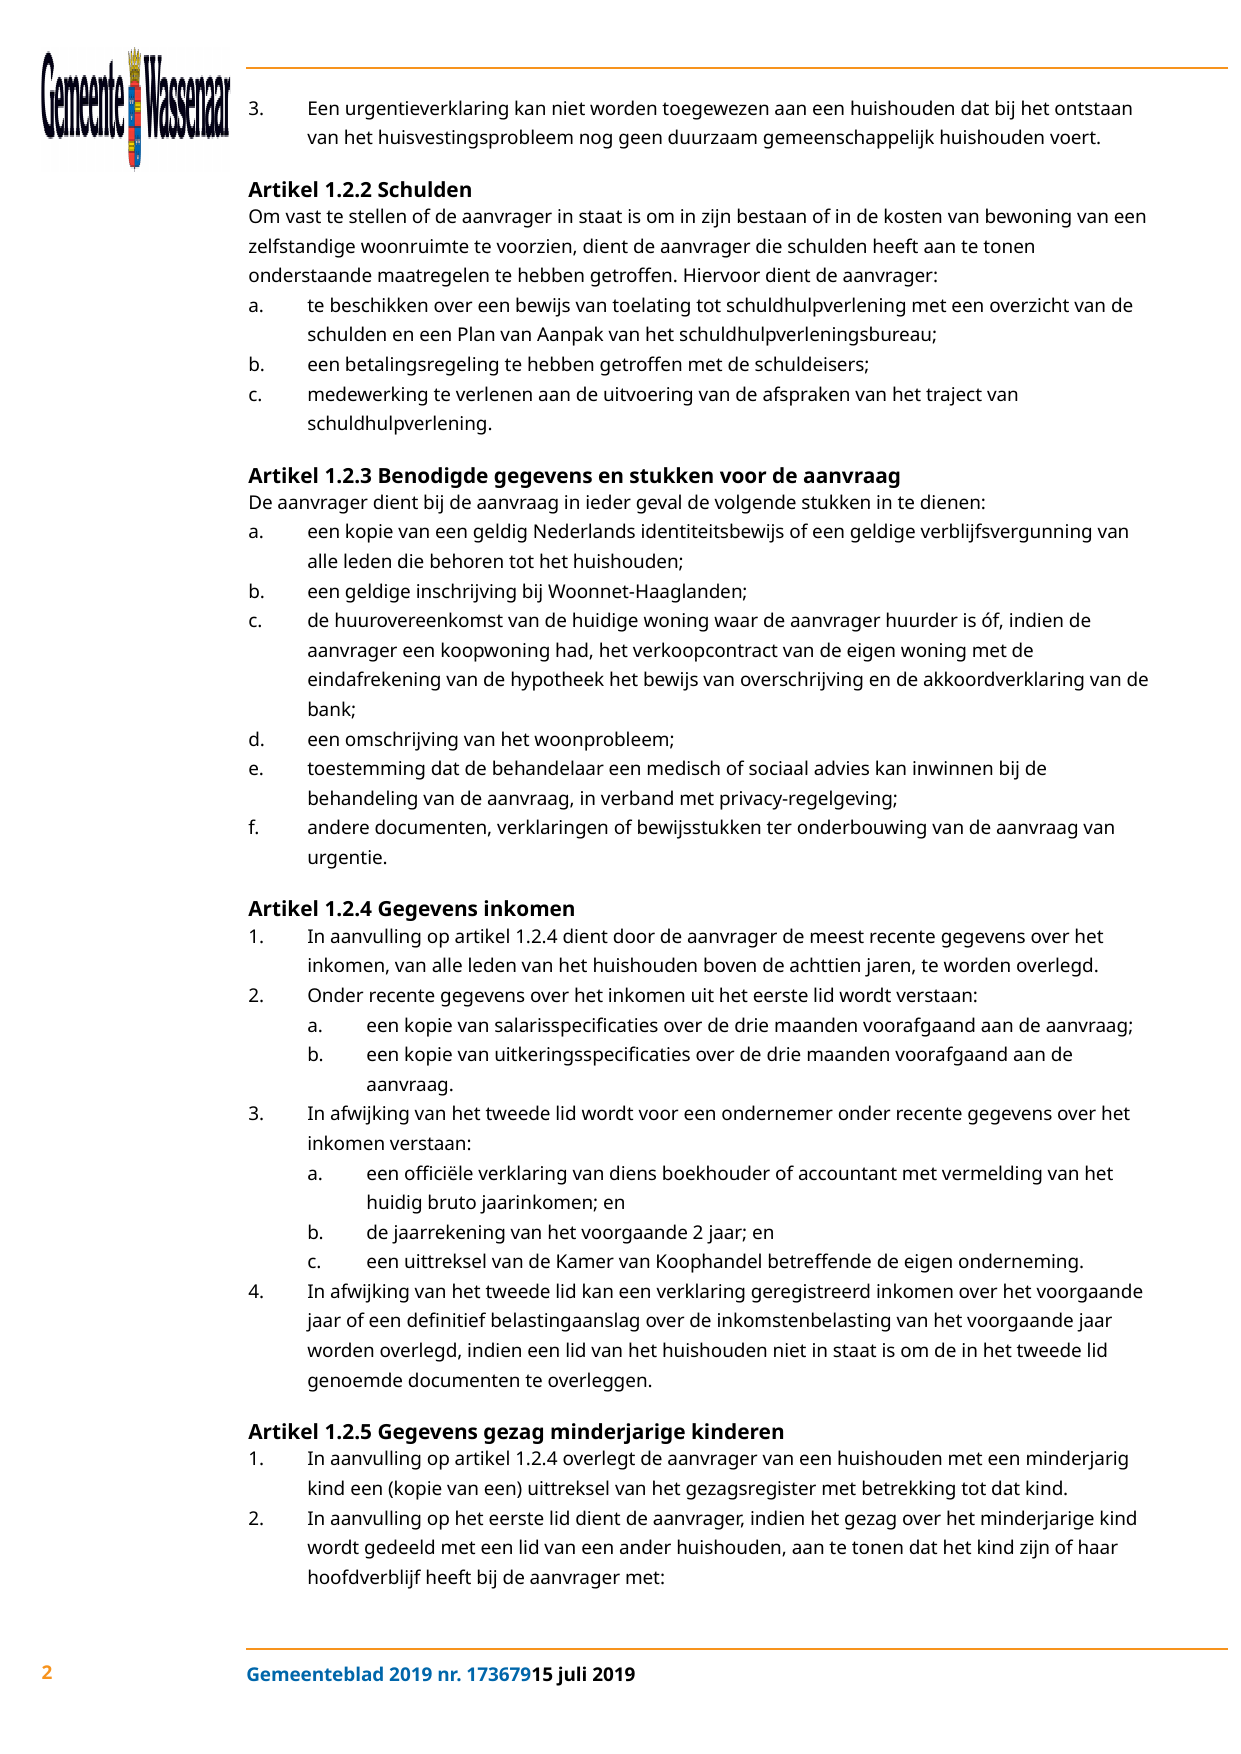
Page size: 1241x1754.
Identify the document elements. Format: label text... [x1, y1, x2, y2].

list een betalingsregeling te hebben getroffen met de schuldeisers; [248, 351, 1152, 377]
list een omschrijving van het woonprobleem; [248, 726, 1152, 752]
text Artikel 1.2.2 Schulden [248, 175, 1152, 203]
list een geldige inschrijving bij Woonnet-Haaglanden; [248, 578, 1152, 604]
picture [41, 47, 231, 172]
list een kopie van uitkeringsspecificaties over de drie maanden voorafgaand aan de aanvraag. [307, 1041, 1152, 1097]
list de jaarrekening van het voorgaande 2 jaar; en [307, 1219, 1152, 1244]
list andere documenten, verklaringen of bewijsstukken ter onderbouwing van de aanvraag van urgentie. [248, 814, 1152, 870]
list Onder recente gegevens over het inkomen uit het eerste lid wordt verstaan: [248, 982, 1152, 1008]
list In aanvulling op artikel 1.2.4 dient door de aanvrager de meest recente gegevens over het inkomen, van alle leden van het huishouden boven de achttien jaren, te worden overlegd. [248, 923, 1152, 978]
text Om vast te stellen of de aanvrager in staat is om in zijn bestaan of in de kosten van bewoning van een zelfstandige woonruimte te voorzien, dient de aanvrager die schulden heeft aan te tonen onderstaande maatregelen te hebben getroffen. Hiervoor dient de aanvrager: [248, 203, 1152, 288]
list een uittreksel van de Kamer van Koophandel betreffende de eigen onderneming. [307, 1248, 1152, 1274]
list een officiële verklaring van diens boekhouder of accountant met vermelding van het huidig bruto jaarinkomen; en [307, 1160, 1152, 1215]
list In aanvulling op het eerste lid dient de aanvrager, indien het gezag over het minderjarige kind wordt gedeeld met een lid van een ander huishouden, aan te tonen dat het kind zijn of haar hoofdverblijf heeft bij de aanvrager met: [248, 1505, 1152, 1590]
list Een urgentieverklaring kan niet worden toegewezen aan een huishouden dat bij het ontstaan van het huisvestingsprobleem nog geen duurzaam gemeenschappelijk huishouden voert. [248, 95, 1152, 150]
text De aanvrager dient bij de aanvraag in ieder geval de volgende stukken in te dienen: [248, 489, 1152, 515]
text Artikel 1.2.5 Gegevens gezag minderjarige kinderen [248, 1417, 1152, 1446]
list In aanvulling op artikel 1.2.4 overlegt de aanvrager van een huishouden met een minderjarig kind een (kopie van een) uittreksel van het gezagsregister met betrekking tot dat kind. [248, 1446, 1152, 1501]
list de huurovereenkomst van de huidige woning waar de aanvrager huurder is óf, indien de aanvrager een koopwoning had, het verkoopcontract van de eigen woning met de eindafrekening van de hypotheek het bewijs van overschrijving en de akkoordverklaring van de bank; [248, 607, 1152, 722]
list In afwijking van het tweede lid kan een verklaring geregistreerd inkomen over het voorgaande jaar of een definitief belastingaanslag over de inkomstenbelasting van het voorgaande jaar worden overlegd, indien een lid van het huishouden niet in staat is om de in het tweede lid genoemde documenten te overleggen. [248, 1278, 1152, 1392]
list toestemming dat de behandelaar een medisch of sociaal advies kan inwinnen bij de behandeling van de aanvraag, in verband met privacy-regelgeving; [248, 755, 1152, 811]
list medewerking te verlenen aan de uitvoering van de afspraken van het traject van schuldhulpverlening. [248, 381, 1152, 436]
text Artikel 1.2.3 Benodigde gegevens en stukken voor de aanvraag [248, 461, 1152, 489]
list een kopie van salarisspecificaties over de drie maanden voorafgaand aan de aanvraag; [307, 1012, 1152, 1037]
list te beschikken over een bewijs van toelating tot schuldhulpverlening met een overzicht van de schulden en een Plan van Aanpak van het schuldhulpverleningsbureau; [248, 292, 1152, 347]
list een kopie van een geldig Nederlands identiteitsbewijs of een geldige verblijfsvergunning van alle leden die behoren tot het huishouden; [248, 519, 1152, 574]
list In afwijking van het tweede lid wordt voor een ondernemer onder recente gegevens over het inkomen verstaan: [248, 1101, 1152, 1156]
text Artikel 1.2.4 Gegevens inkomen [248, 894, 1152, 923]
